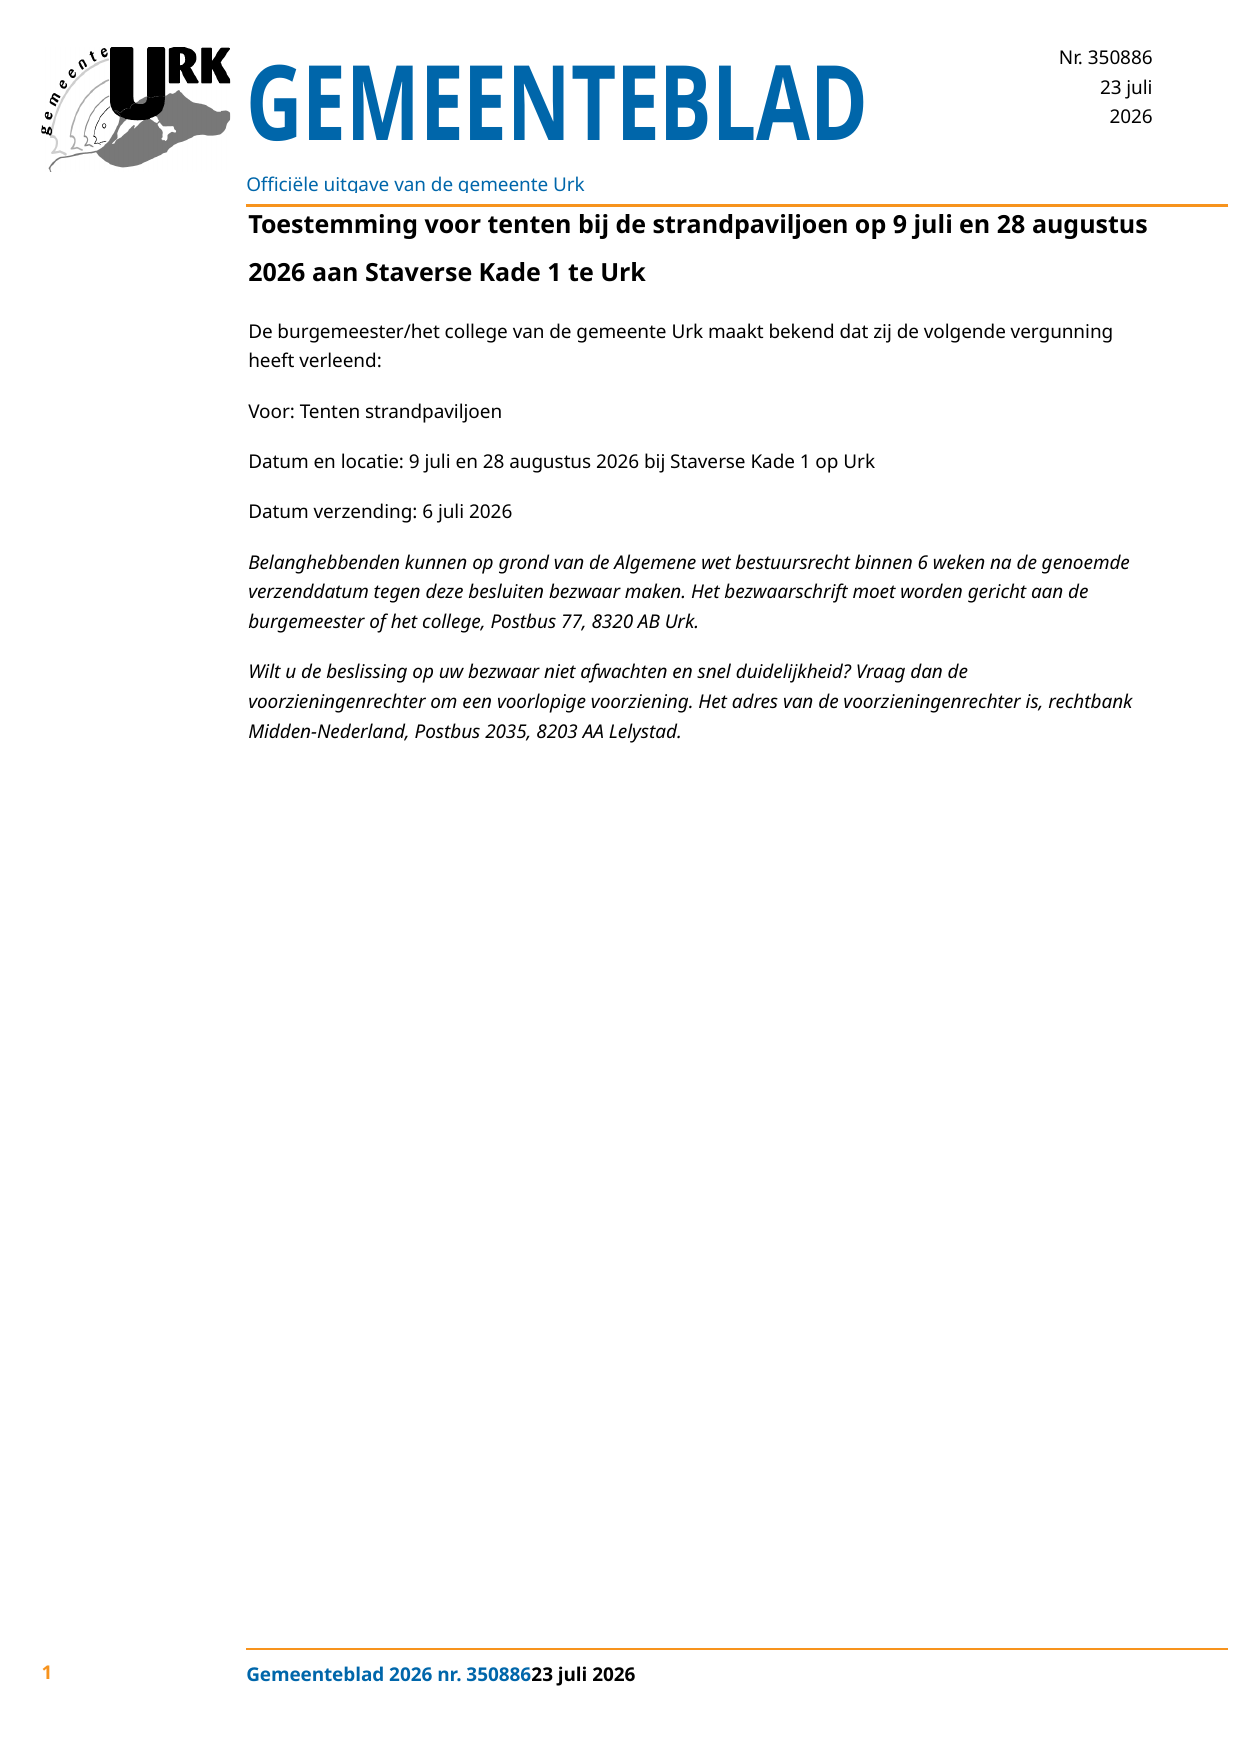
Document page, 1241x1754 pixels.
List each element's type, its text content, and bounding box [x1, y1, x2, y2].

text Belanghebbenden kunnen op grond van de Algemene wet bestuursrecht binnen 6 weken na de genoemde verzenddatum tegen deze besluiten bezwaar maken. Het bezwaarschrift moet worden gericht aan de burgemeester of het college, Postbus 77, 8320 AB Urk. [248, 549, 1152, 634]
text Datum en locatie: 9 juli en 28 augustus 2026 bij Staverse Kade 1 op Urk [248, 448, 1152, 474]
text Datum verzending: 6 juli 2026 [248, 499, 1152, 524]
text Toestemming voor tenten bij de strandpaviljoen op 9 juli en 28 augustus 2026 aan Staverse Kade 1 te Urk [248, 207, 1152, 288]
picture [41, 47, 231, 172]
text Voor: Tenten strandpaviljoen [248, 398, 1152, 424]
text Wilt u de beslissing op uw bezwaar niet afwachten en snel duidelijkheid? Vraag dan de voorzieningenrechter om een voorlopige voorziening. Het adres van de voorzieningenrechter is, rechtbank Midden-Nederland, Postbus 2035, 8203 AA Lelystad. [248, 659, 1152, 744]
text De burgemeester/het college van de gemeente Urk maakt bekend dat zij de volgende vergunning heeft verleend: [248, 318, 1152, 373]
